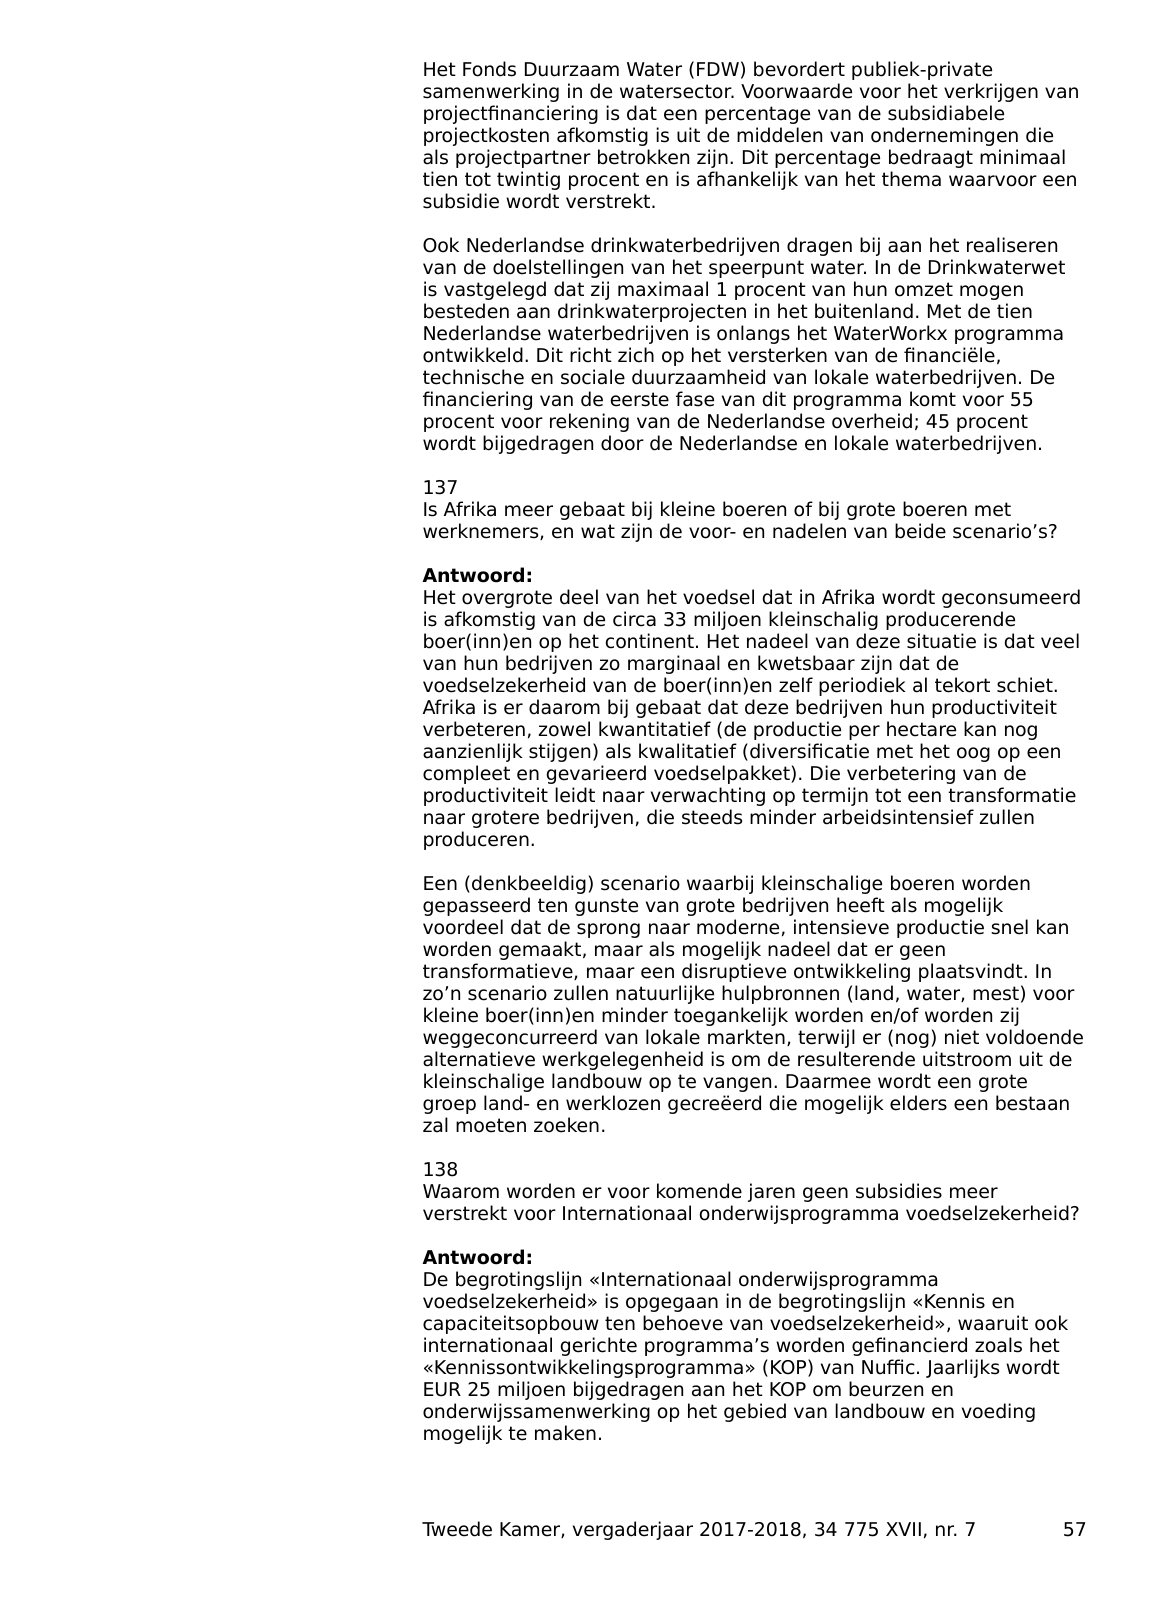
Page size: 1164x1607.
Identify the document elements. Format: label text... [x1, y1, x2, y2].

text De begrotingslijn «Internationaal onderwijsprogramma voedselzekerheid» is opgegaan in de begrotingslijn «Kennis en capaciteitsopbouw ten behoeve van voedselzekerheid», waaruit ook internationaal gerichte programma’s worden gefinancierd zoals het «Kennissontwikkelingsprogramma» (KOP) van Nuffic. Jaarlijks wordt EUR 25 miljoen bijgedragen aan het KOP om beurzen en onderwijssamenwerking op het gebied van landbouw en voeding mogelijk te maken. [422, 1269, 1087, 1445]
text Waarom worden er voor komende jaren geen subsidies meer verstrekt voor Internationaal onderwijsprogramma voedselzekerheid? [422, 1181, 1087, 1225]
text Het Fonds Duurzaam Water (FDW) bevordert publiek-private samenwerking in de watersector. Voorwaarde voor het verkrijgen van projectfinanciering is dat een percentage van de subsidiabele projectkosten afkomstig is uit de middelen van ondernemingen die als projectpartner betrokken zijn. Dit percentage bedraagt minimaal tien tot twintig procent en is afhankelijk van het thema waarvoor een subsidie wordt verstrekt. [422, 59, 1087, 213]
text Antwoord: [422, 1247, 1087, 1269]
text Een (denkbeeldig) scenario waarbij kleinschalige boeren worden gepasseerd ten gunste van grote bedrijven heeft als mogelijk voordeel dat de sprong naar moderne, intensieve productie snel kan worden gemaakt, maar als mogelijk nadeel dat er geen transformatieve, maar een disruptieve ontwikkeling plaatsvindt. In zo’n scenario zullen natuurlijke hulpbronnen (land, water, mest) voor kleine boer(inn)en minder toegankelijk worden en/of worden zij weggeconcurreerd van lokale markten, terwijl er (nog) niet voldoende alternatieve werkgelegenheid is om de resulterende uitstroom uit de kleinschalige landbouw op te vangen. Daarmee wordt een grote groep land- en werklozen gecreëerd die mogelijk elders een bestaan zal moeten zoeken. [422, 873, 1087, 1137]
text Ook Nederlandse drinkwaterbedrijven dragen bij aan het realiseren van de doelstellingen van het speerpunt water. In de Drinkwaterwet is vastgelegd dat zij maximaal 1 procent van hun omzet mogen besteden aan drinkwaterprojecten in het buitenland. Met de tien Nederlandse waterbedrijven is onlangs het WaterWorkx programma ontwikkeld. Dit richt zich op het versterken van de financiële, technische en sociale duurzaamheid van lokale waterbedrijven. De financiering van de eerste fase van dit programma komt voor 55 procent voor rekening van de Nederlandse overheid; 45 procent wordt bijgedragen door de Nederlandse en lokale waterbedrijven. [422, 235, 1087, 455]
text Is Afrika meer gebaat bij kleine boeren of bij grote boeren met werknemers, en wat zijn de voor- en nadelen van beide scenario’s? [422, 499, 1087, 543]
text 137 [422, 477, 1087, 499]
text 138 [422, 1159, 1087, 1181]
text Antwoord: [422, 565, 1087, 587]
text Het overgrote deel van het voedsel dat in Afrika wordt geconsumeerd is afkomstig van de circa 33 miljoen kleinschalig producerende boer(inn)en op het continent. Het nadeel van deze situatie is dat veel van hun bedrijven zo marginaal en kwetsbaar zijn dat de voedselzekerheid van de boer(inn)en zelf periodiek al tekort schiet. Afrika is er daarom bij gebaat dat deze bedrijven hun productiviteit verbeteren, zowel kwantitatief (de productie per hectare kan nog aanzienlijk stijgen) als kwalitatief (diversificatie met het oog op een compleet en gevarieerd voedselpakket). Die verbetering van de productiviteit leidt naar verwachting op termijn tot een transformatie naar grotere bedrijven, die steeds minder arbeidsintensief zullen produceren. [422, 587, 1087, 851]
